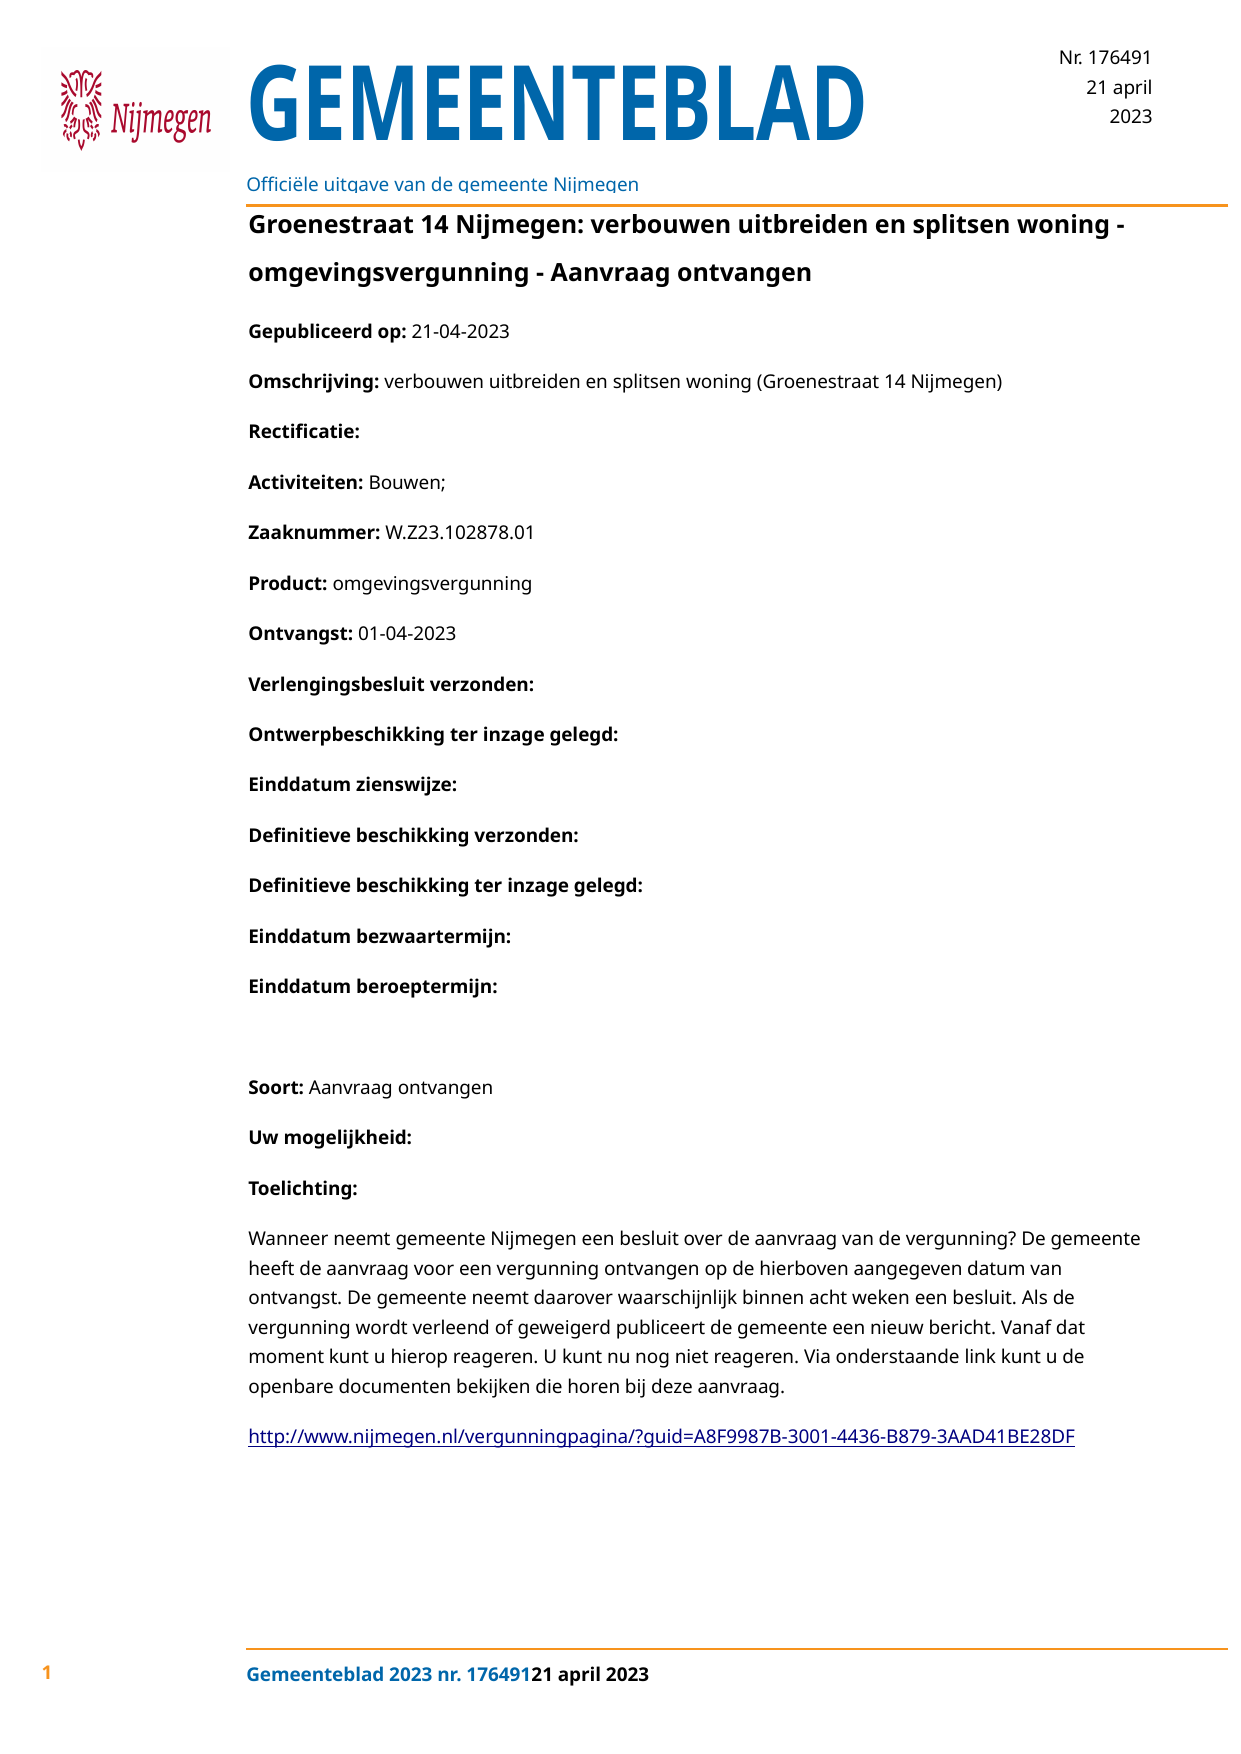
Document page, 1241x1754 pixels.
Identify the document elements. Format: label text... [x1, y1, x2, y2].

text Verlengingsbesluit verzonden: [248, 671, 1152, 697]
text Activiteiten: Bouwen; [248, 469, 1152, 495]
text Omschrijving: verbouwen uitbreiden en splitsen woning (Groenestraat 14 Nijmegen) [248, 368, 1152, 394]
text Einddatum zienswijze: [248, 772, 1152, 797]
text Einddatum bezwaartermijn: [248, 923, 1152, 949]
text Wanneer neemt gemeente Nijmegen een besluit over de aanvraag van de vergunning? De gemeente heeft de aanvraag voor een vergunning ontvangen op de hierboven aangegeven datum van ontvangst. De gemeente neemt daarover waarschijnlijk binnen acht weken een besluit. Als de vergunning wordt verleend of geweigerd publiceert de gemeente een nieuw bericht. Vanaf dat moment kunt u hierop reageren. U kunt nu nog niet reageren. Via onderstaande link kunt u de openbare documenten bekijken die horen bij deze aanvraag. [248, 1225, 1152, 1399]
text Product: omgevingsvergunning [248, 570, 1152, 596]
text Einddatum beroeptermijn: [248, 973, 1152, 999]
text Definitieve beschikking verzonden: [248, 822, 1152, 848]
text Uw mogelijkheid: [248, 1124, 1152, 1150]
text Definitieve beschikking ter inzage gelegd: [248, 872, 1152, 898]
text Zaaknummer: W.Z23.102878.01 [248, 519, 1152, 545]
text Gepubliceerd op: 21-04-2023 [248, 318, 1152, 344]
text http://www.nijmegen.nl/vergunningpagina/?guid=A8F9987B-3001-4436-B879-3AAD41BE28DF [248, 1424, 1152, 1449]
text Rectificatie: [248, 419, 1152, 444]
text Ontwerpbeschikking ter inzage gelegd: [248, 721, 1152, 747]
picture [41, 47, 231, 172]
text Ontvangst: 01-04-2023 [248, 620, 1152, 646]
text Toelichting: [248, 1175, 1152, 1201]
text Soort: Aanvraag ontvangen [248, 1074, 1152, 1100]
text Groenestraat 14 Nijmegen: verbouwen uitbreiden en splitsen woning - omgevingsvergunning - Aanvraag ontvangen [248, 207, 1152, 288]
